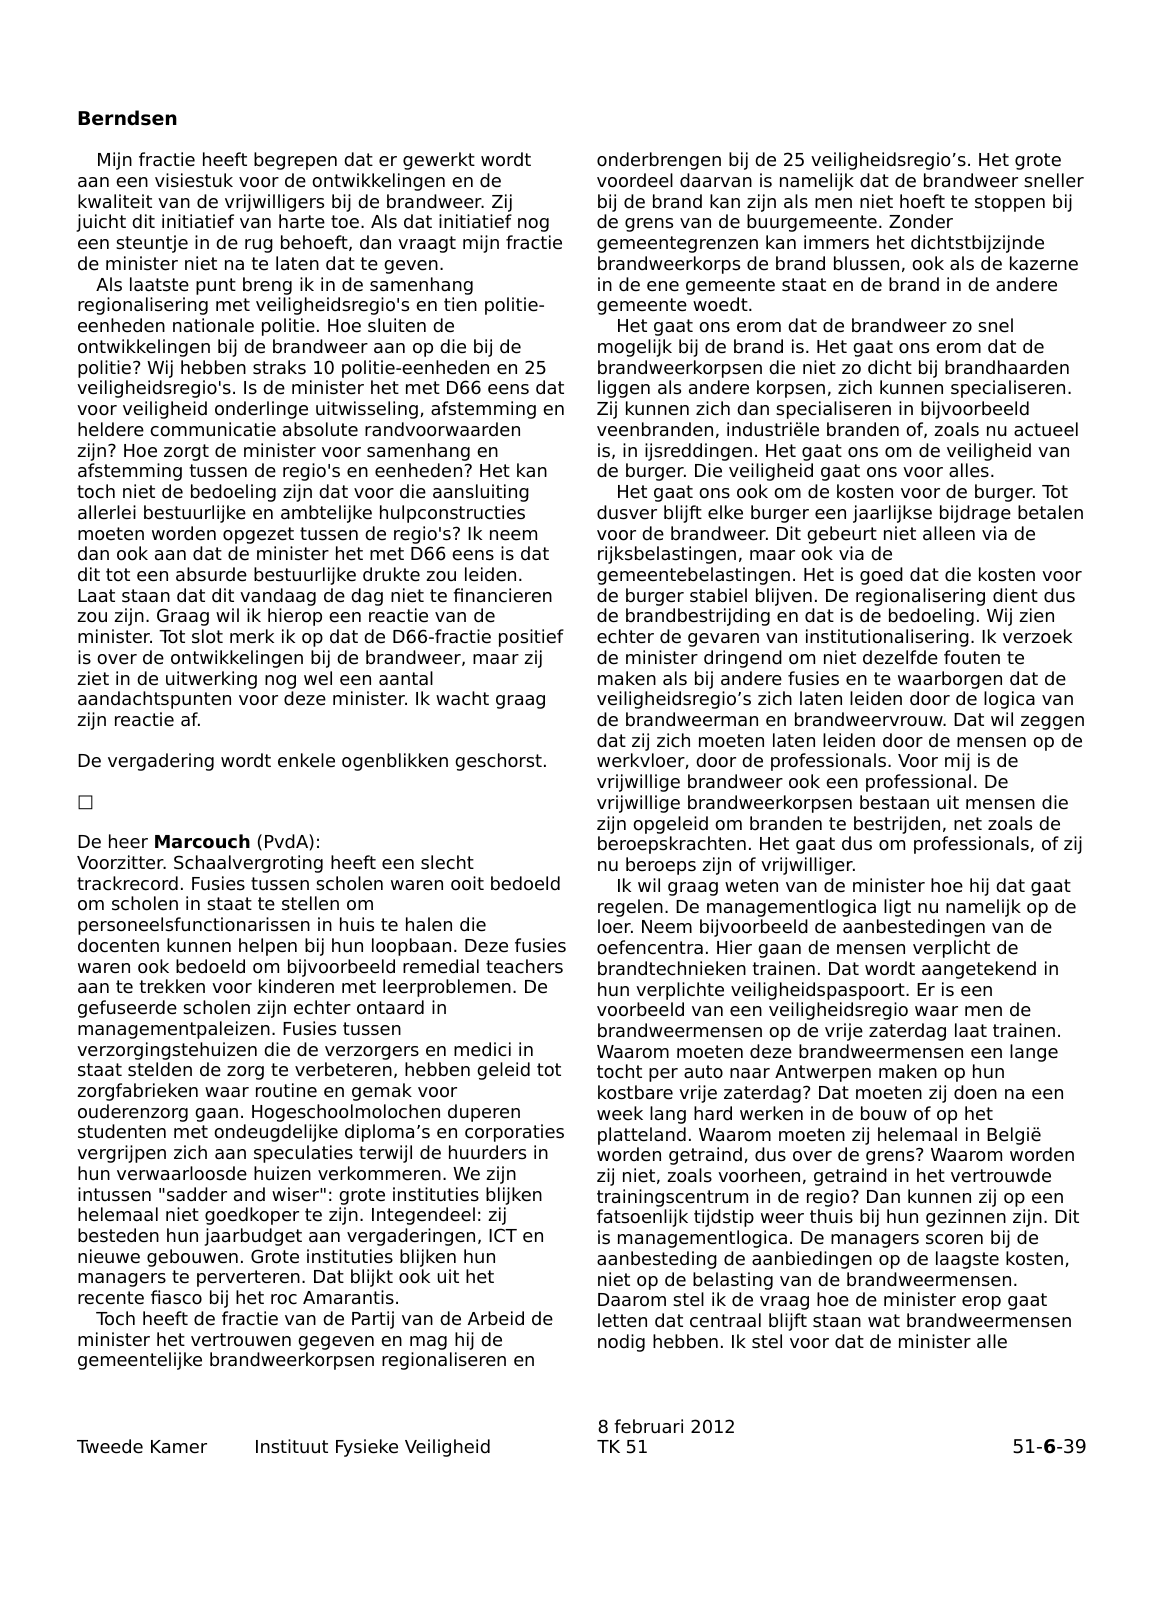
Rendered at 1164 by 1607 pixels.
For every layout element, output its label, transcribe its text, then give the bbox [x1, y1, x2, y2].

text De heer Marcouch (PvdA): [77, 832, 567, 853]
text Voorzitter. Schaalvergroting heeft een slecht trackrecord. Fusies tussen scholen waren ooit bedoeld om scholen in staat te stellen om personeelsfunctionarissen in huis te halen die docenten kunnen helpen bij hun loopbaan. Deze fusies waren ook bedoeld om bijvoorbeeld remedial teachers aan te trekken voor kinderen met leerproblemen. De gefuseerde scholen zijn echter ontaard in managementpaleizen. Fusies tussen verzorgingstehuizen die de verzorgers en medici in staat stelden de zorg te verbeteren, hebben geleid tot zorgfabrieken waar routine en gemak voor ouderenzorg gaan. Hogeschoolmolochen duperen studenten met ondeugdelijke diploma’s en corporaties vergrijpen zich aan speculaties terwijl de huurders in hun verwaarloosde huizen verkommeren. We zijn intussen "sadder and wiser": grote instituties blijken helemaal niet goedkoper te zijn. Integendeel: zij besteden hun jaarbudget aan vergaderingen, ICT en nieuwe gebouwen. Grote instituties blijken hun managers te perverteren. Dat blijkt ook uit het recente fiasco bij het roc Amarantis. [77, 853, 567, 1309]
text □ [77, 791, 567, 812]
text Als laatste punt breng ik in de samenhang regionalisering met veiligheidsregio's en tien politie-eenheden nationale politie. Hoe sluiten de ontwikkelingen bij de brandweer aan op die bij de politie? Wij hebben straks 10 politie-eenheden en 25 veiligheidsregio's. Is de minister het met D66 eens dat voor veiligheid onderlinge uitwisseling, afstemming en heldere communicatie absolute randvoorwaarden zijn? Hoe zorgt de minister voor samenhang en afstemming tussen de regio's en eenheden? Het kan toch niet de bedoeling zijn dat voor die aansluiting allerlei bestuurlijke en ambtelijke hulpconstructies moeten worden opgezet tussen de regio's? Ik neem dan ook aan dat de minister het met D66 eens is dat dit tot een absurde bestuurlijke drukte zou leiden. Laat staan dat dit vandaag de dag niet te financieren zou zijn. Graag wil ik hierop een reactie van de minister. Tot slot merk ik op dat de D66-fractie positief is over de ontwikkelingen bij de brandweer, maar zij ziet in de uitwerking nog wel een aantal aandachtspunten voor deze minister. Ik wacht graag zijn reactie af. [77, 274, 567, 731]
text Het gaat ons erom dat de brandweer zo snel mogelijk bij de brand is. Het gaat ons erom dat de brandweerkorpsen die niet zo dicht bij brandhaarden liggen als andere korpsen, zich kunnen specialiseren. Zij kunnen zich dan specialiseren in bijvoorbeeld veenbranden, industriële branden of, zoals nu actueel is, in ijsreddingen. Het gaat ons om de veiligheid van de burger. Die veiligheid gaat ons voor alles. [596, 316, 1087, 482]
text Ik wil graag weten van de minister hoe hij dat gaat regelen. De managementlogica ligt nu namelijk op de loer. Neem bijvoorbeeld de aanbestedingen van de oefencentra. Hier gaan de mensen verplicht de brandtechnieken trainen. Dat wordt aangetekend in hun verplichte veiligheidspaspoort. Er is een voorbeeld van een veiligheidsregio waar men de brandweermensen op de vrije zaterdag laat trainen. Waarom moeten deze brandweermensen een lange tocht per auto naar Antwerpen maken op hun kostbare vrije zaterdag? Dat moeten zij doen na een week lang hard werken in de bouw of op het platteland. Waarom moeten zij helemaal in België worden getraind, dus over de grens? Waarom worden zij niet, zoals voorheen, getraind in het vertrouwde trainingscentrum in de regio? Dan kunnen zij op een fatsoenlijk tijdstip weer thuis bij hun gezinnen zijn. Dit is managementlogica. De managers scoren bij de aanbesteding de aanbiedingen op de laagste kosten, niet op de belasting van de brandweermensen. Daarom stel ik de vraag hoe de minister erop gaat letten dat centraal blijft staan wat brandweermensen nodig hebben. Ik stel voor dat de minister alle [596, 876, 1087, 1352]
text Het gaat ons ook om de kosten voor de burger. Tot dusver blijft elke burger een jaarlijkse bijdrage betalen voor de brandweer. Dit gebeurt niet alleen via de rijksbelastingen, maar ook via de gemeentebelastingen. Het is goed dat die kosten voor de burger stabiel blijven. De regionalisering dient dus de brandbestrijding en dat is de bedoeling. Wij zien echter de gevaren van institutionalisering. Ik verzoek de minister dringend om niet dezelfde fouten te maken als bij andere fusies en te waarborgen dat de veiligheidsregio’s zich laten leiden door de logica van de brandweerman en brandweervrouw. Dat wil zeggen dat zij zich moeten laten leiden door de mensen op de werkvloer, door de professionals. Voor mij is de vrijwillige brandweer ook een professional. De vrijwillige brandweerkorpsen bestaan uit mensen die zijn opgeleid om branden te bestrijden, net zoals de beroepskrachten. Het gaat dus om professionals, of zij nu beroeps zijn of vrijwilliger. [596, 482, 1087, 876]
text Toch heeft de fractie van de Partij van de Arbeid de minister het vertrouwen gegeven en mag hij de gemeentelijke brandweerkorpsen regionaliseren en [77, 1309, 567, 1371]
text Mijn fractie heeft begrepen dat er gewerkt wordt aan een visiestuk voor de ontwikkelingen en de kwaliteit van de vrijwilligers bij de brandweer. Zij juicht dit initiatief van harte toe. Als dat initiatief nog een steuntje in de rug behoeft, dan vraagt mijn fractie de minister niet na te laten dat te geven. [77, 150, 567, 274]
text onderbrengen bij de 25 veiligheidsregio’s. Het grote voordeel daarvan is namelijk dat de brandweer sneller bij de brand kan zijn als men niet hoeft te stoppen bij de grens van de buurgemeente. Zonder gemeentegrenzen kan immers het dichtstbijzijnde brandweerkorps de brand blussen, ook als de kazerne in de ene gemeente staat en de brand in de andere gemeente woedt. [596, 150, 1087, 316]
text De vergadering wordt enkele ogenblikken geschorst. [77, 751, 567, 771]
